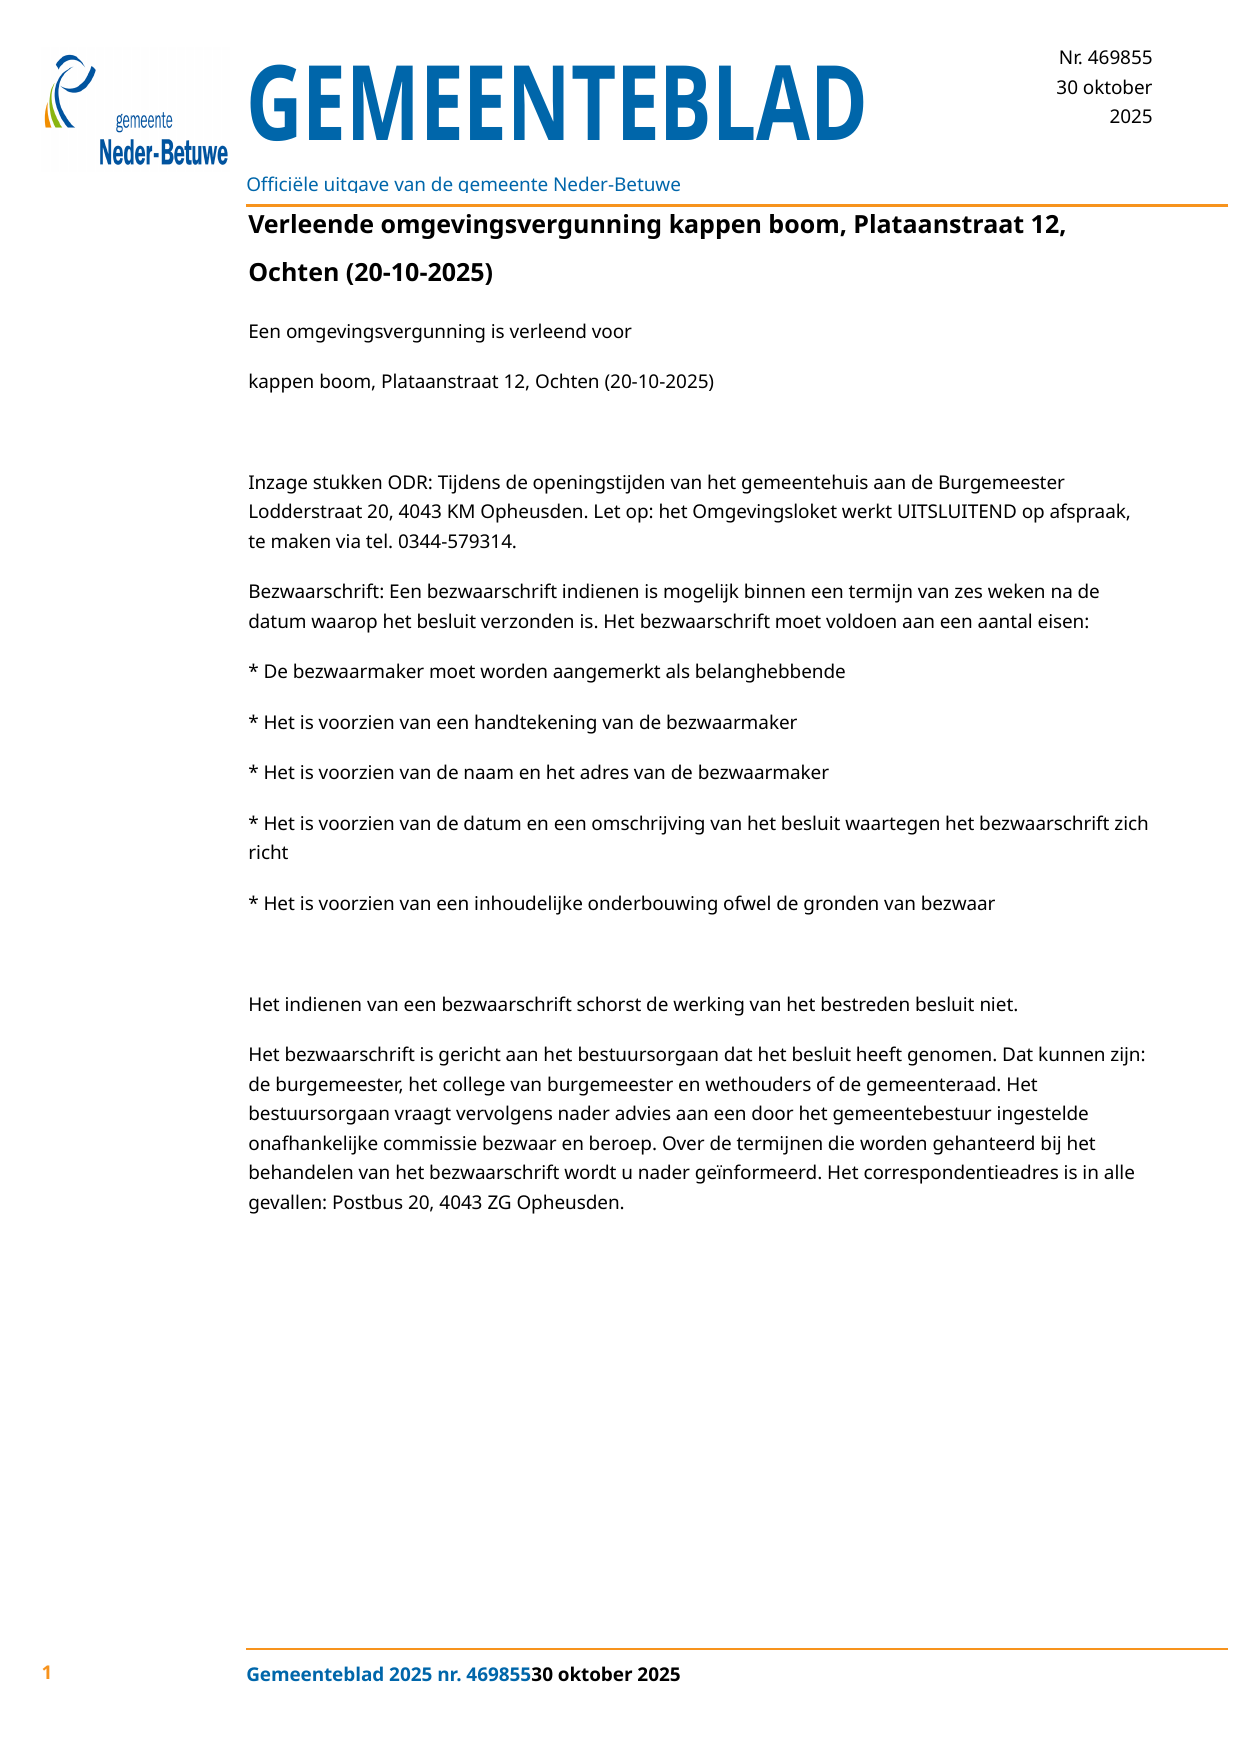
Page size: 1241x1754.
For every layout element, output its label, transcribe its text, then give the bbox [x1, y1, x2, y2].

text * Het is voorzien van een handtekening van de bezwaarmaker [248, 709, 1152, 735]
text Het bezwaarschrift is gericht aan het bestuursorgaan dat het besluit heeft genomen. Dat kunnen zijn: de burgemeester, het college van burgemeester en wethouders of de gemeenteraad. Het bestuursorgaan vraagt vervolgens nader advies aan een door het gemeentebestuur ingestelde onafhankelijke commissie bezwaar en beroep. Over de termijnen die worden gehanteerd bij het behandelen van het bezwaarschrift wordt u nader geïnformeerd. Het correspondentieadres is in alle gevallen: Postbus 20, 4043 ZG Opheusden. [248, 1041, 1152, 1215]
text Verleende omgevingsvergunning kappen boom, Plataanstraat 12, Ochten (20-10-2025) [248, 207, 1152, 288]
text Inzage stukken ODR: Tijdens de openingstijden van het gemeentehuis aan de Burgemeester Lodderstraat 20, 4043 KM Opheusden. Let op: het Omgevingsloket werkt UITSLUITEND op afspraak, te maken via tel. 0344-579314. [248, 469, 1152, 554]
picture [41, 47, 231, 172]
text * Het is voorzien van de datum en een omschrijving van het besluit waartegen het bezwaarschrift zich richt [248, 810, 1152, 865]
text Het indienen van een bezwaarschrift schorst de werking van het bestreden besluit niet. [248, 991, 1152, 1017]
text Bezwaarschrift: Een bezwaarschrift indienen is mogelijk binnen een termijn van zes weken na de datum waarop het besluit verzonden is. Het bezwaarschrift moet voldoen aan een aantal eisen: [248, 579, 1152, 634]
text * Het is voorzien van de naam en het adres van de bezwaarmaker [248, 759, 1152, 785]
text * Het is voorzien van een inhoudelijke onderbouwing ofwel de gronden van bezwaar [248, 890, 1152, 916]
text * De bezwaarmaker moet worden aangemerkt als belanghebbende [248, 659, 1152, 684]
text Een omgevingsvergunning is verleend voor [248, 318, 1152, 344]
text kappen boom, Plataanstraat 12, Ochten (20-10-2025) [248, 368, 1152, 394]
